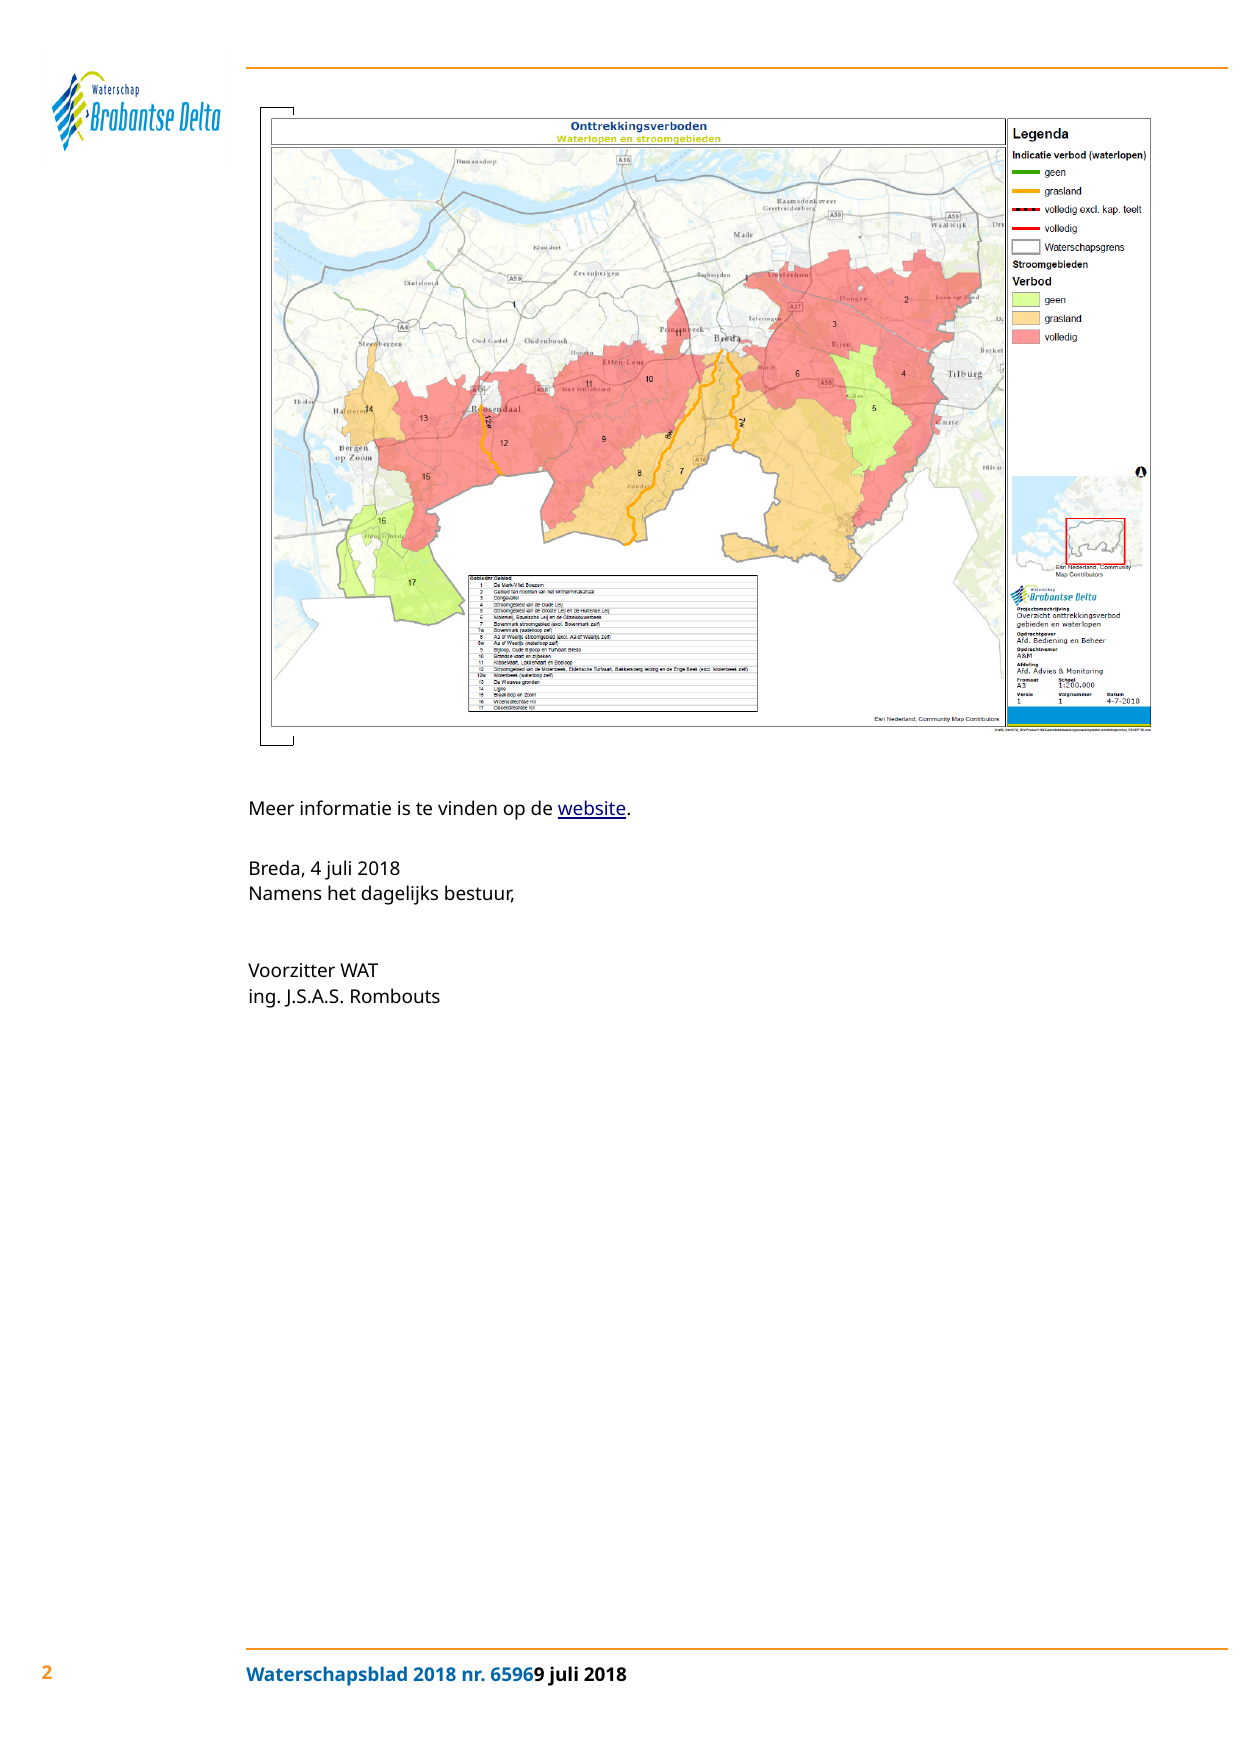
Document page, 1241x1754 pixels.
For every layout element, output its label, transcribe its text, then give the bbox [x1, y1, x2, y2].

text Namens het dagelijks bestuur, [248, 881, 1152, 906]
text ing. J.S.A.S. Rombouts [248, 983, 1152, 1009]
text Breda, 4 juli 2018 [248, 855, 1152, 881]
picture [41, 47, 231, 172]
text Meer informatie is te vinden op de website. [248, 796, 1152, 821]
text Voorzitter WAT [248, 958, 1152, 983]
picture [268, 115, 1155, 736]
